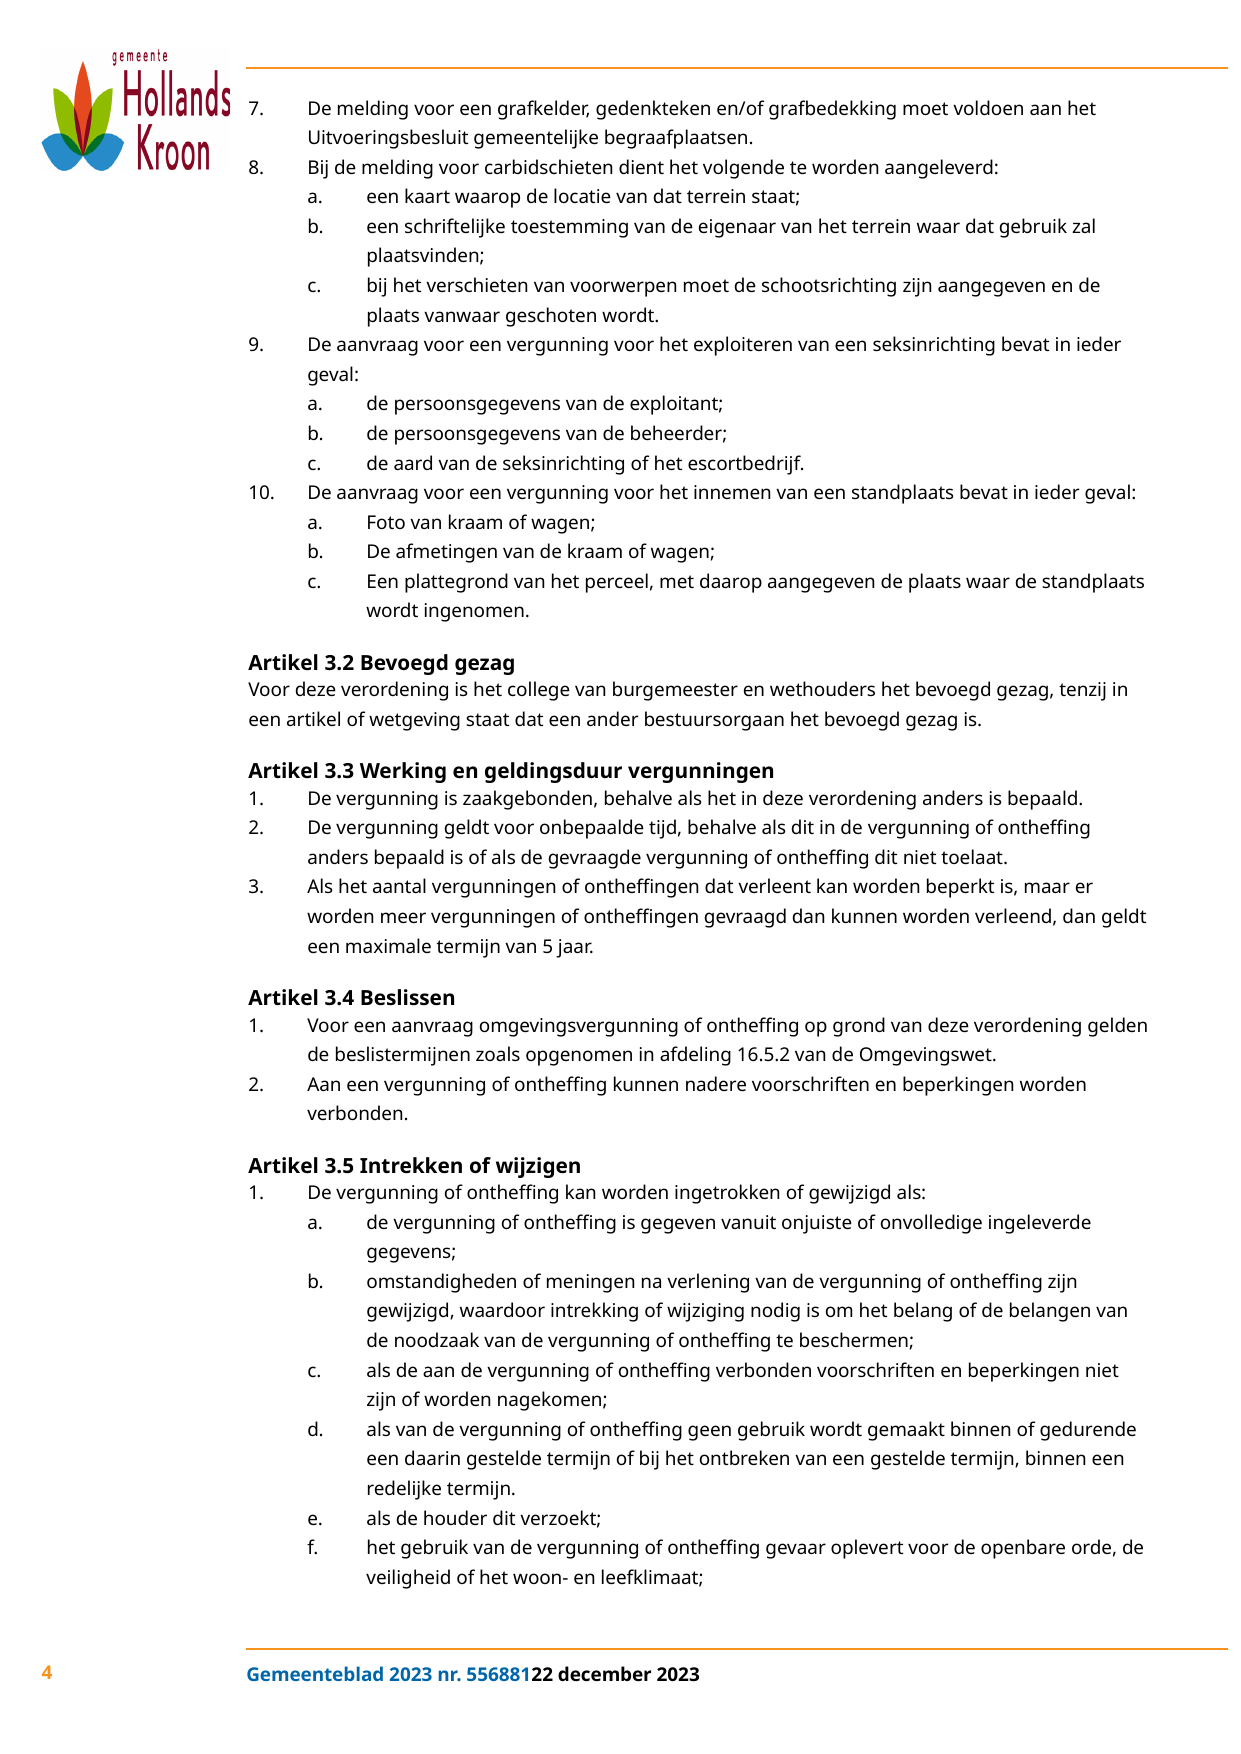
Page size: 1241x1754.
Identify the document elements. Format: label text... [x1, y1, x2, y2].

list Als het aantal vergunningen of ontheffingen dat verleent kan worden beperkt is, maar er worden meer vergunningen of ontheffingen gevraagd dan kunnen worden verleend, dan geldt een maximale termijn van 5 jaar. [248, 874, 1152, 959]
list de persoonsgegevens van de beheerder; [307, 420, 1152, 446]
list als de aan de vergunning of ontheffing verbonden voorschriften en beperkingen niet zijn of worden nagekomen; [307, 1357, 1152, 1412]
list bij het verschieten van voorwerpen moet de schootsrichting zijn aangegeven en de plaats vanwaar geschoten wordt. [307, 272, 1152, 328]
list Een plattegrond van het perceel, met daarop aangegeven de plaats waar de standplaats wordt ingenomen. [307, 568, 1152, 623]
list de aard van de seksinrichting of het escortbedrijf. [307, 450, 1152, 476]
list het gebruik van de vergunning of ontheffing gevaar oplevert voor de openbare orde, de veiligheid of het woon- en leefklimaat; [307, 1534, 1152, 1590]
list Voor een aanvraag omgevingsvergunning of ontheffing op grond van deze verordening gelden de beslistermijnen zoals opgenomen in afdeling 16.5.2 van de Omgevingswet. [248, 1012, 1152, 1067]
text Artikel 3.2 Bevoegd gezag [248, 648, 1152, 677]
list als de houder dit verzoekt; [307, 1505, 1152, 1531]
list de vergunning of ontheffing is gegeven vanuit onjuiste of onvolledige ingeleverde gegevens; [307, 1209, 1152, 1264]
list als van de vergunning of ontheffing geen gebruik wordt gemaakt binnen of gedurende een daarin gestelde termijn of bij het ontbreken van een gestelde termijn, binnen een redelijke termijn. [307, 1416, 1152, 1501]
text Artikel 3.3 Werking en geldingsduur vergunningen [248, 757, 1152, 785]
list een schriftelijke toestemming van de eigenaar van het terrein waar dat gebruik zal plaatsvinden; [307, 213, 1152, 268]
text Artikel 3.5 Intrekken of wijzigen [248, 1151, 1152, 1179]
list De afmetingen van de kraam of wagen; [307, 538, 1152, 564]
list De melding voor een grafkelder, gedenkteken en/of grafbedekking moet voldoen aan het Uitvoeringsbesluit gemeentelijke begraafplaatsen. [248, 95, 1152, 150]
list De vergunning is zaakgebonden, behalve als het in deze verordening anders is bepaald. [248, 785, 1152, 811]
list Foto van kraam of wagen; [307, 509, 1152, 535]
list Bij de melding voor carbidschieten dient het volgende te worden aangeleverd: [248, 154, 1152, 180]
list de persoonsgegevens van de exploitant; [307, 391, 1152, 416]
list omstandigheden of meningen na verlening van de vergunning of ontheffing zijn gewijzigd, waardoor intrekking of wijziging nodig is om het belang of de belangen van de noodzaak van de vergunning of ontheffing te beschermen; [307, 1268, 1152, 1353]
list De aanvraag voor een vergunning voor het innemen van een standplaats bevat in ieder geval: [248, 479, 1152, 505]
text Artikel 3.4 Beslissen [248, 983, 1152, 1012]
list Aan een vergunning of ontheffing kunnen nadere voorschriften en beperkingen worden verbonden. [248, 1071, 1152, 1126]
list De aanvraag voor een vergunning voor het exploiteren van een seksinrichting bevat in ieder geval: [248, 331, 1152, 387]
list De vergunning of ontheffing kan worden ingetrokken of gewijzigd als: [248, 1179, 1152, 1205]
text Voor deze verordening is het college van burgemeester en wethouders het bevoegd gezag, tenzij in een artikel of wetgeving staat dat een ander bestuursorgaan het bevoegd gezag is. [248, 677, 1152, 732]
list een kaart waarop de locatie van dat terrein staat; [307, 183, 1152, 209]
list De vergunning geldt voor onbepaalde tijd, behalve als dit in de vergunning of ontheffing anders bepaald is of als de gevraagde vergunning of ontheffing dit niet toelaat. [248, 814, 1152, 870]
picture [41, 47, 231, 172]
